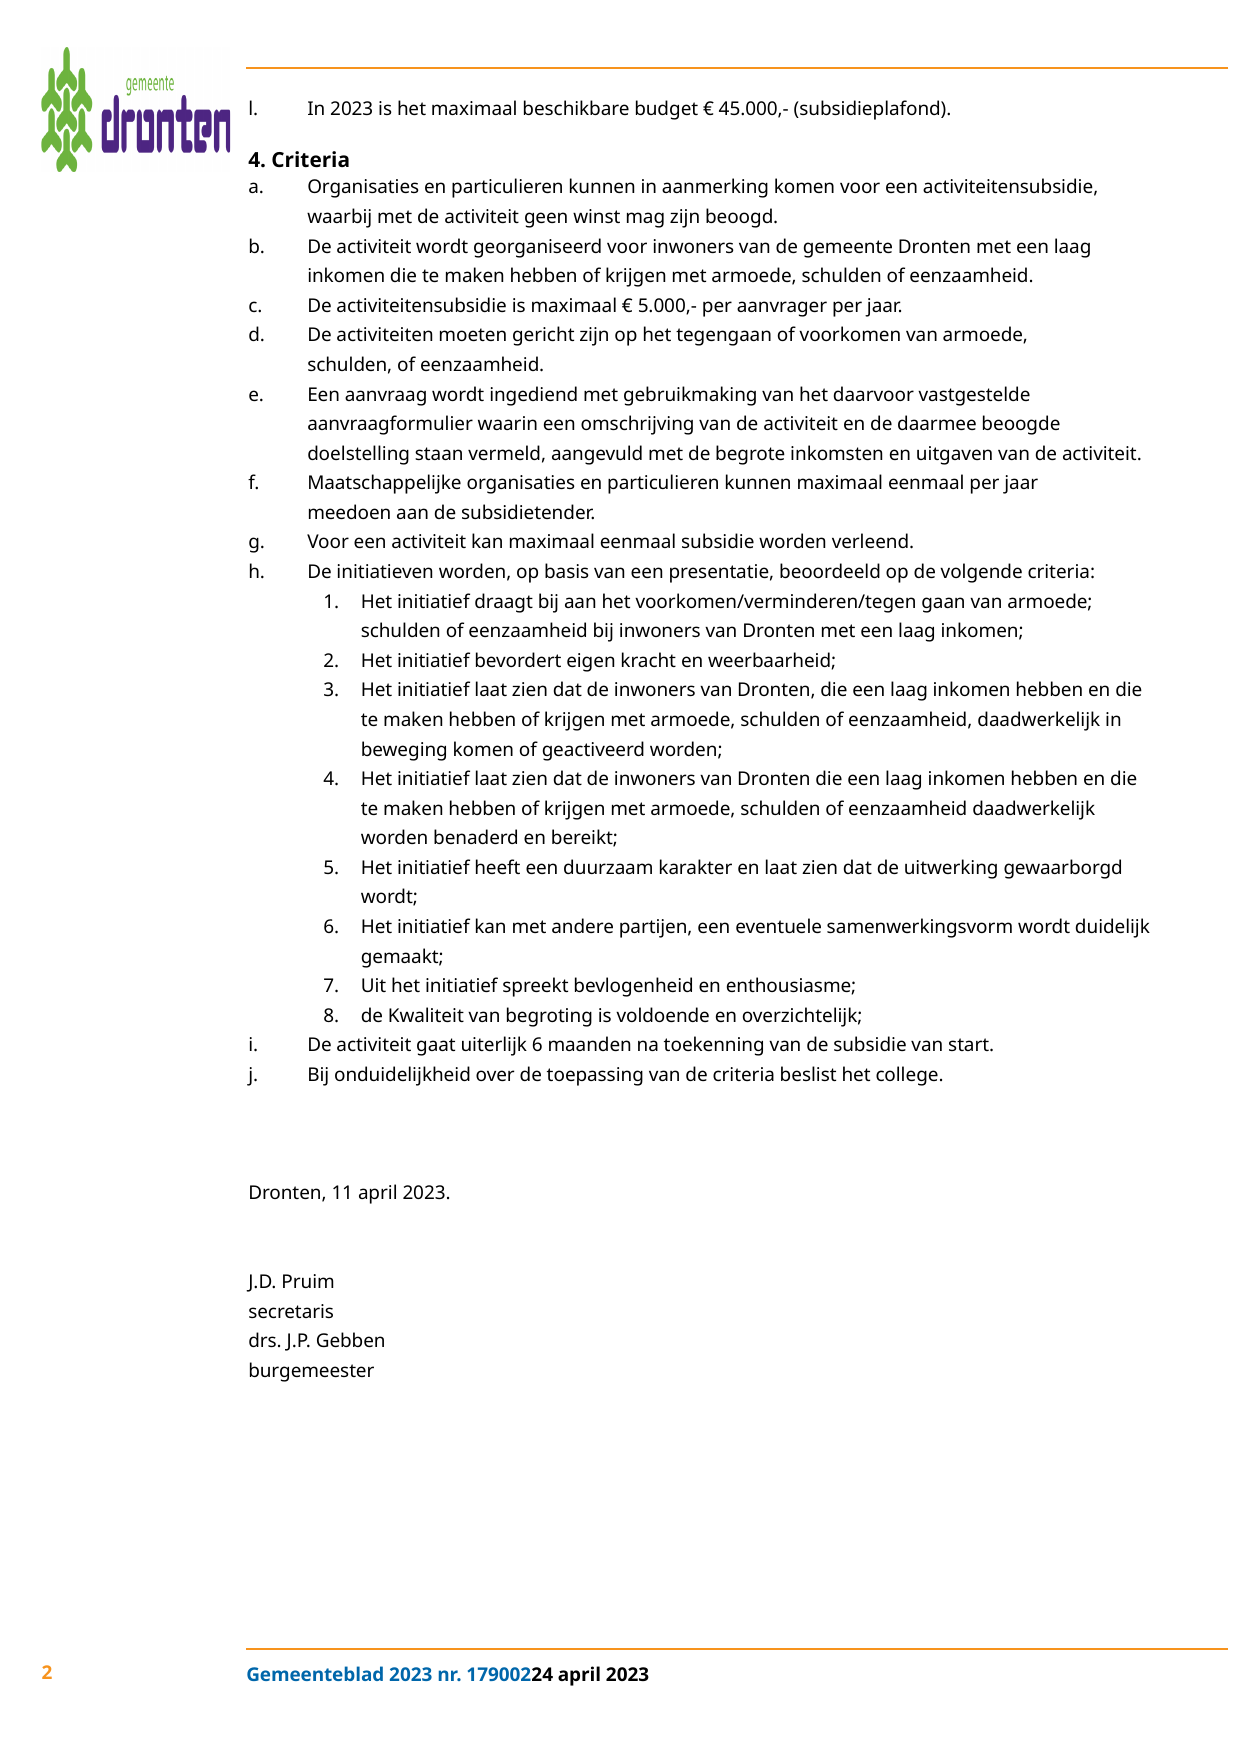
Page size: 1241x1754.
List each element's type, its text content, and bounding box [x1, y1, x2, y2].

text 4. Criteria [248, 145, 1152, 174]
text Dronten, 11 april 2023. [248, 1179, 1152, 1205]
list waarbij met de activiteit geen winst mag zijn beoogd. [248, 203, 1152, 229]
list De activiteit gaat uiterlijk 6 maanden na toekenning van de subsidie van start. [248, 1032, 1152, 1057]
picture [41, 47, 231, 172]
list In 2023 is het maximaal beschikbare budget € 45.000,- (subsidieplafond). [248, 95, 1152, 121]
list inkomen die te maken hebben of krijgen met armoede, schulden of eenzaamheid. [248, 262, 1152, 288]
list Het initiatief laat zien dat de inwoners van Dronten die een laag inkomen hebben en die te maken hebben of krijgen met armoede, schulden of eenzaamheid daadwerkelijk worden benaderd en bereikt; [323, 765, 1152, 850]
list Een aanvraag wordt ingediend met gebruikmaking van het daarvoor vastgestelde [248, 381, 1152, 406]
list aanvraagformulier waarin een omschrijving van de activiteit en de daarmee beoogde [248, 410, 1152, 436]
list de Kwaliteit van begroting is voldoende en overzichtelijk; [323, 1002, 1152, 1028]
text drs. J.P. Gebben [248, 1327, 1152, 1353]
list Het initiatief heeft een duurzaam karakter en laat zien dat de uitwerking gewaarborgd wordt; [323, 854, 1152, 909]
list schulden, of eenzaamheid. [248, 351, 1152, 377]
list Organisaties en particulieren kunnen in aanmerking komen voor een activiteitensubsidie, [248, 174, 1152, 199]
text J.D. Pruim [248, 1268, 1152, 1294]
list Het initiatief bevordert eigen kracht en weerbaarheid; [323, 647, 1152, 673]
list Het initiatief draagt bij aan het voorkomen/verminderen/tegen gaan van armoede; schulden of eenzaamheid bij inwoners van Dronten met een laag inkomen; [323, 588, 1152, 643]
list Bij onduidelijkheid over de toepassing van de criteria beslist het college. [248, 1061, 1152, 1087]
list De activiteitensubsidie is maximaal € 5.000,- per aanvrager per jaar. [248, 292, 1152, 318]
list Uit het initiatief spreekt bevlogenheid en enthousiasme; [323, 972, 1152, 998]
list De activiteiten moeten gericht zijn op het tegengaan of voorkomen van armoede, [248, 322, 1152, 347]
list meedoen aan de subsidietender. [248, 499, 1152, 525]
text secretaris [248, 1298, 1152, 1323]
list Het initiatief kan met andere partijen, een eventuele samenwerkingsvorm wordt duidelijk gemaakt; [323, 913, 1152, 968]
list Voor een activiteit kan maximaal eenmaal subsidie worden verleend. [248, 529, 1152, 554]
list Maatschappelijke organisaties en particulieren kunnen maximaal eenmaal per jaar [248, 469, 1152, 495]
text burgemeester [248, 1357, 1152, 1383]
list doelstelling staan vermeld, aangevuld met de begrote inkomsten en uitgaven van de activiteit. [248, 440, 1152, 466]
list De activiteit wordt georganiseerd voor inwoners van de gemeente Dronten met een laag [248, 233, 1152, 258]
list Het initiatief laat zien dat de inwoners van Dronten, die een laag inkomen hebben en die te maken hebben of krijgen met armoede, schulden of eenzaamheid, daadwerkelijk in beweging komen of geactiveerd worden; [323, 677, 1152, 761]
list De initiatieven worden, op basis van een presentatie, beoordeeld op de volgende criteria: [248, 558, 1152, 584]
